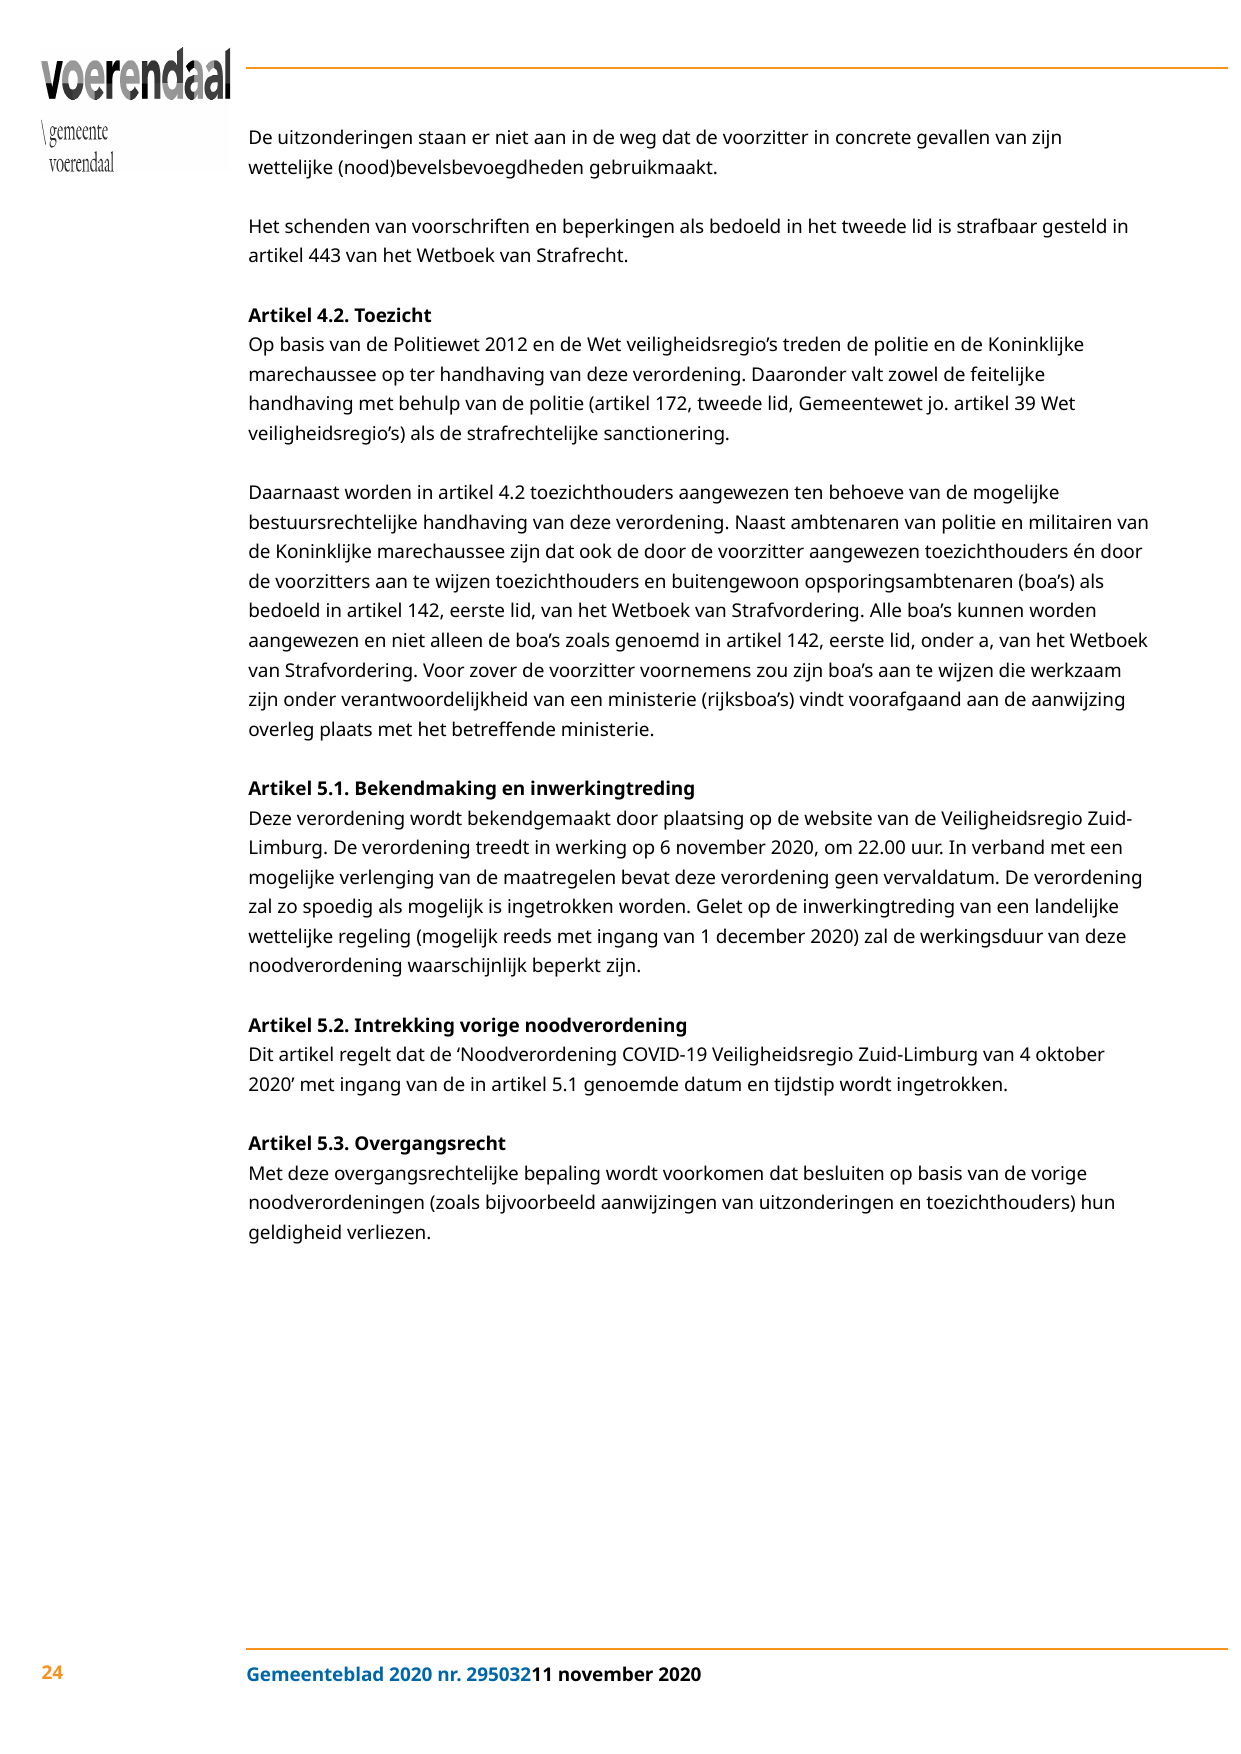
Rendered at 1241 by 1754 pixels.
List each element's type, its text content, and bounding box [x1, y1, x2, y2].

text Met deze overgangsrechtelijke bepaling wordt voorkomen dat besluiten op basis van de vorige noodverordeningen (zoals bijvoorbeeld aanwijzingen van uitzonderingen en toezichthouders) hun geldigheid verliezen. [248, 1160, 1152, 1245]
text Artikel 5.2. Intrekking vorige noodverordening [248, 1012, 1152, 1038]
text Deze verordening wordt bekendgemaakt door plaatsing op de website van de Veiligheidsregio Zuid-Limburg. De verordening treedt in werking op 6 november 2020, om 22.00 uur. In verband met een mogelijke verlenging van de maatregelen bevat deze verordening geen vervaldatum. De verordening zal zo spoedig als mogelijk is ingetrokken worden. Gelet op de inwerkingtreding van een landelijke wettelijke regeling (mogelijk reeds met ingang van 1 december 2020) zal de werkingsduur van deze noodverordening waarschijnlijk beperkt zijn. [248, 805, 1152, 978]
text Op basis van de Politiewet 2012 en de Wet veiligheidsregio’s treden de politie en de Koninklijke marechaussee op ter handhaving van deze verordening. Daaronder valt zowel de feitelijke handhaving met behulp van de politie (artikel 172, tweede lid, Gemeentewet jo. artikel 39 Wet veiligheidsregio’s) als de strafrechtelijke sanctionering. [248, 331, 1152, 446]
text De uitzonderingen staan er niet aan in de weg dat de voorzitter in concrete gevallen van zijn wettelijke (nood)bevelsbevoegdheden gebruikmaakt. [248, 124, 1152, 180]
text Het schenden van voorschriften en beperkingen als bedoeld in het tweede lid is strafbaar gesteld in artikel 443 van het Wetboek van Strafrecht. [248, 213, 1152, 268]
text Artikel 5.3. Overgangsrecht [248, 1130, 1152, 1156]
text Dit artikel regelt dat de ‘Noodverordening COVID-19 Veiligheidsregio Zuid-Limburg van 4 oktober 2020’ met ingang van de in artikel 5.1 genoemde datum en tijdstip wordt ingetrokken. [248, 1041, 1152, 1097]
text Artikel 5.1. Bekendmaking en inwerkingtreding [248, 775, 1152, 801]
text Artikel 4.2. Toezicht [248, 302, 1152, 328]
text Daarnaast worden in artikel 4.2 toezichthouders aangewezen ten behoeve van de mogelijke bestuursrechtelijke handhaving van deze verordening. Naast ambtenaren van politie en militairen van de Koninklijke marechaussee zijn dat ook de door de voorzitter aangewezen toezichthouders én door de voorzitters aan te wijzen toezichthouders en buitengewoon opsporingsambtenaren (boa’s) als bedoeld in artikel 142, eerste lid, van het Wetboek van Strafvordering. Alle boa’s kunnen worden aangewezen en niet alleen de boa’s zoals genoemd in artikel 142, eerste lid, onder a, van het Wetboek van Strafvordering. Voor zover de voorzitter voornemens zou zijn boa’s aan te wijzen die werkzaam zijn onder verantwoordelijkheid van een ministerie (rijksboa’s) vindt voorafgaand aan de aanwijzing overleg plaats met het betreffende ministerie. [248, 479, 1152, 742]
picture [41, 47, 231, 172]
